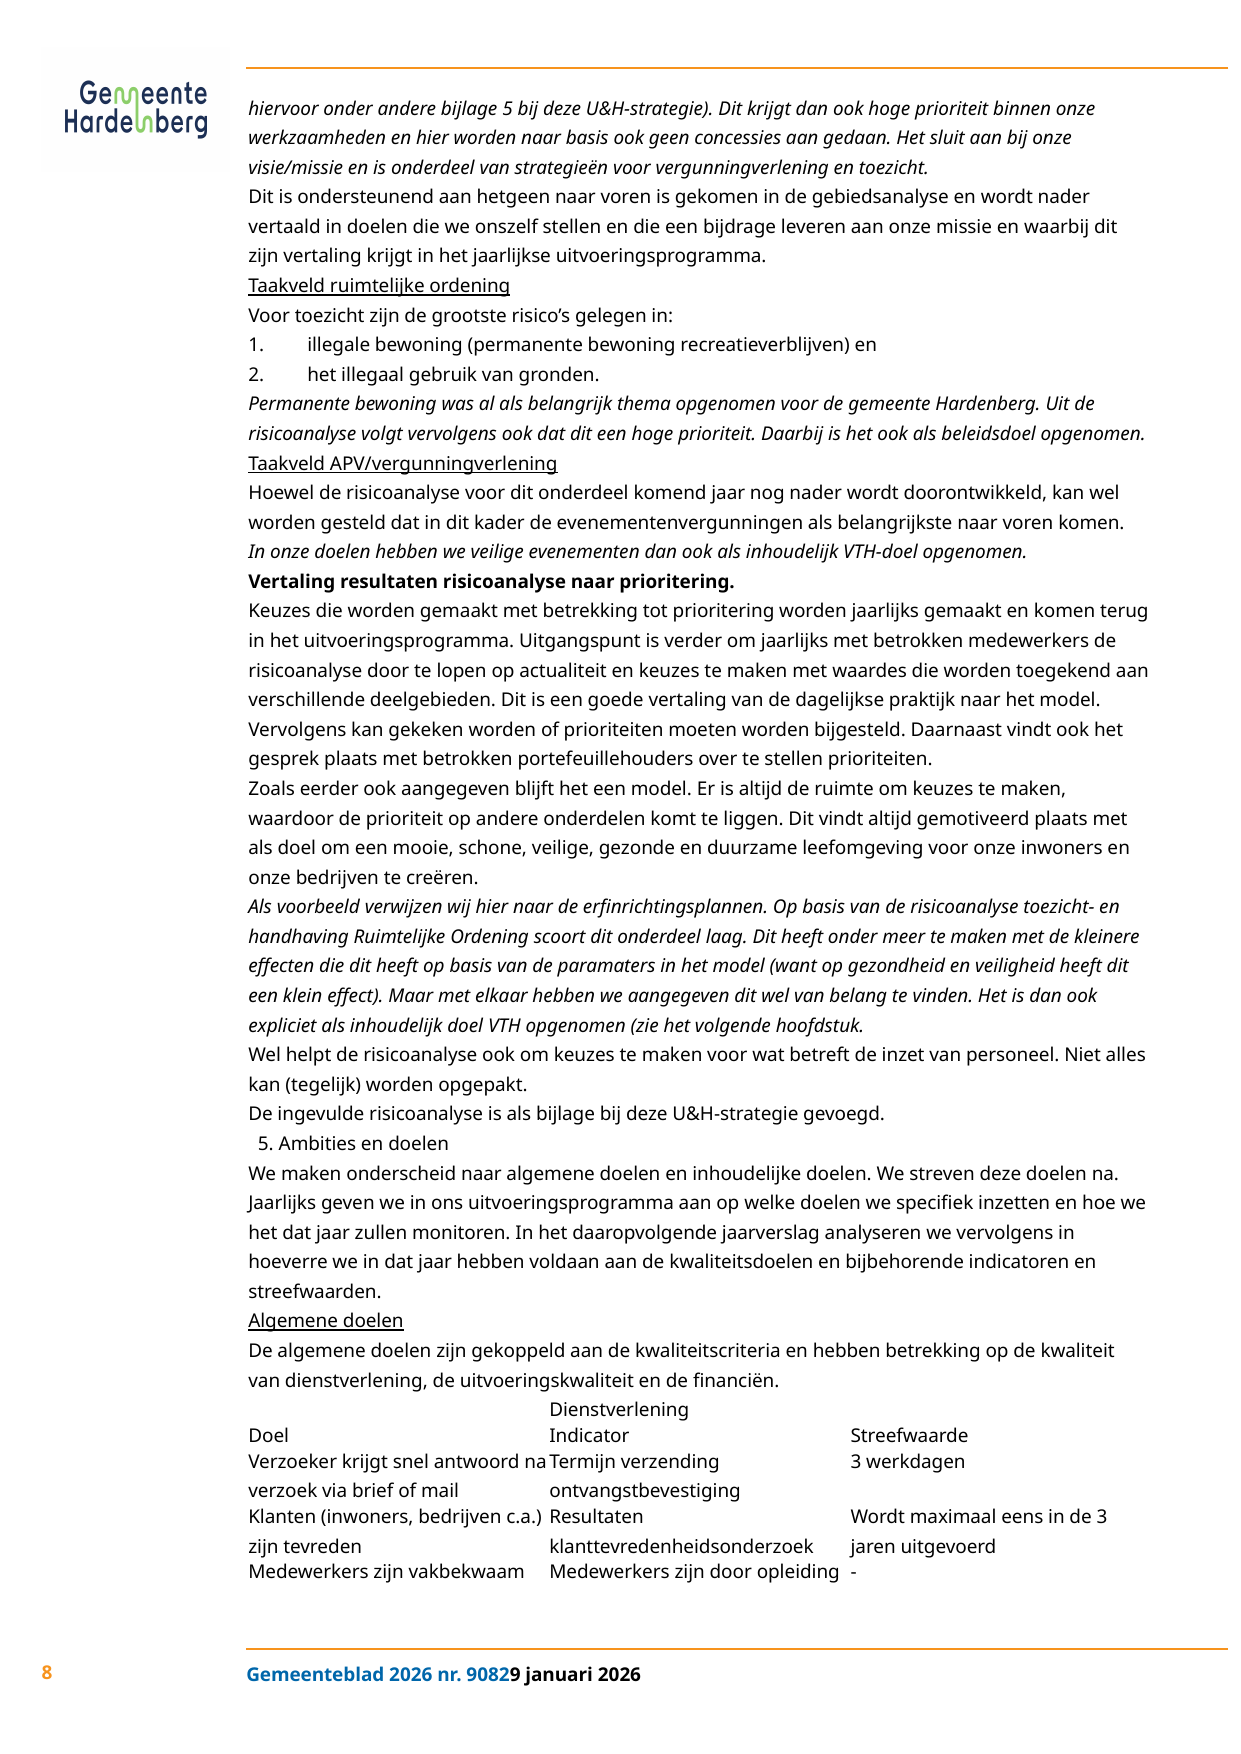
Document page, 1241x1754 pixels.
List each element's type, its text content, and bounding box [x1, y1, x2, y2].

table_header [850, 1397, 1152, 1422]
text De algemene doelen zijn gekoppeld aan de kwaliteitscriteria en hebben betrekking op de kwaliteit van dienstverlening, de uitvoeringskwaliteit en de financiën. [248, 1337, 1152, 1393]
table_cell Medewerkers zijn vakbekwaam [248, 1559, 549, 1584]
table_cell Wordt maximaal eens in de 3 jaren uitgevoerd [850, 1503, 1152, 1559]
table_cell Medewerkers zijn door opleiding [549, 1559, 850, 1584]
list illegale bewoning (permanente bewoning recreatieverblijven) en [248, 331, 1152, 357]
text hiervoor onder andere bijlage 5 bij deze U&H-strategie). Dit krijgt dan ook hoge prioriteit binnen onze werkzaamheden en hier worden naar basis ook geen concessies aan gedaan. Het sluit aan bij onze visie/missie en is onderdeel van strategieën voor vergunningverlening en toezicht. [248, 95, 1152, 180]
table_cell Verzoeker krijgt snel antwoord na verzoek via brief of mail [248, 1448, 549, 1503]
text Zoals eerder ook aangegeven blijft het een model. Er is altijd de ruimte om keuzes te maken, waardoor de prioriteit op andere onderdelen komt te liggen. Dit vindt altijd gemotiveerd plaats met als doel om een mooie, schone, veilige, gezonde en duurzame leefomgeving voor onze inwoners en onze bedrijven te creëren. [248, 775, 1152, 890]
text Taakveld APV/vergunningverlening [248, 450, 1152, 476]
text 5. Ambities en doelen [248, 1130, 1152, 1156]
text Hoewel de risicoanalyse voor dit onderdeel komend jaar nog nader wordt doorontwikkeld, kan wel worden gesteld dat in dit kader de evenementenvergunningen als belangrijkste naar voren komen. [248, 479, 1152, 535]
text Als voorbeeld verwijzen wij hier naar de erfinrichtingsplannen. Op basis van de risicoanalyse toezicht- en handhaving Ruimtelijke Ordening scoort dit onderdeel laag. Dit heeft onder meer te maken met de kleinere effecten die dit heeft op basis van de paramaters in het model (want op gezondheid en veiligheid heeft dit een klein effect). Maar met elkaar hebben we aangegeven dit wel van belang te vinden. Het is dan ook expliciet als inhoudelijk doel VTH opgenomen (zie het volgende hoofdstuk. [248, 893, 1152, 1038]
text Vertaling resultaten risicoanalyse naar prioritering. [248, 568, 1152, 594]
list het illegaal gebruik van gronden. [248, 361, 1152, 387]
table_cell Doel [248, 1422, 549, 1448]
text Keuzes die worden gemaakt met betrekking tot prioritering worden jaarlijks gemaakt en komen terug in het uitvoeringsprogramma. Uitgangspunt is verder om jaarlijks met betrokken medewerkers de risicoanalyse door te lopen op actualiteit en keuzes te maken met waardes die worden toegekend aan verschillende deelgebieden. Dit is een goede vertaling van de dagelijkse praktijk naar het model. Vervolgens kan gekeken worden of prioriteiten moeten worden bijgesteld. Daarnaast vindt ook het gesprek plaats met betrokken portefeuillehouders over te stellen prioriteiten. [248, 598, 1152, 771]
table_cell - [850, 1559, 1152, 1584]
table_cell Termijn verzending ontvangstbevestiging [549, 1448, 850, 1503]
text De ingevulde risicoanalyse is als bijlage bij deze U&H-strategie gevoegd. [248, 1101, 1152, 1126]
text Permanente bewoning was al als belangrijk thema opgenomen voor de gemeente Hardenberg. Uit de risicoanalyse volgt vervolgens ook dat dit een hoge prioriteit. Daarbij is het ook als beleidsdoel opgenomen. [248, 391, 1152, 446]
text Algemene doelen [248, 1308, 1152, 1333]
text In onze doelen hebben we veilige evenementen dan ook als inhoudelijk VTH-doel opgenomen. [248, 538, 1152, 564]
table_cell Indicator [549, 1422, 850, 1448]
table_cell Streefwaarde [850, 1422, 1152, 1448]
text Taakveld ruimtelijke ordening [248, 272, 1152, 298]
text Wel helpt de risicoanalyse ook om keuzes te maken voor wat betreft de inzet van personeel. Niet alles kan (tegelijk) worden opgepakt. [248, 1041, 1152, 1097]
table_cell 3 werkdagen [850, 1448, 1152, 1503]
table_cell Resultaten klanttevredenheidsonderzoek [549, 1503, 850, 1559]
text We maken onderscheid naar algemene doelen en inhoudelijke doelen. We streven deze doelen na. Jaarlijks geven we in ons uitvoeringsprogramma aan op welke doelen we specifiek inzetten en hoe we het dat jaar zullen monitoren. In het daaropvolgende jaarverslag analyseren we vervolgens in hoeverre we in dat jaar hebben voldaan aan de kwaliteitsdoelen en bijbehorende indicatoren en streefwaarden. [248, 1160, 1152, 1304]
table_header [248, 1397, 549, 1422]
table_header Dienstverlening [549, 1397, 850, 1422]
table_cell Klanten (inwoners, bedrijven c.a.) zijn tevreden [248, 1503, 549, 1559]
picture [41, 47, 231, 172]
text Dit is ondersteunend aan hetgeen naar voren is gekomen in de gebiedsanalyse en wordt nader vertaald in doelen die we onszelf stellen en die een bijdrage leveren aan onze missie en waarbij dit zijn vertaling krijgt in het jaarlijkse uitvoeringsprogramma. [248, 183, 1152, 268]
text Voor toezicht zijn de grootste risico’s gelegen in: [248, 302, 1152, 328]
